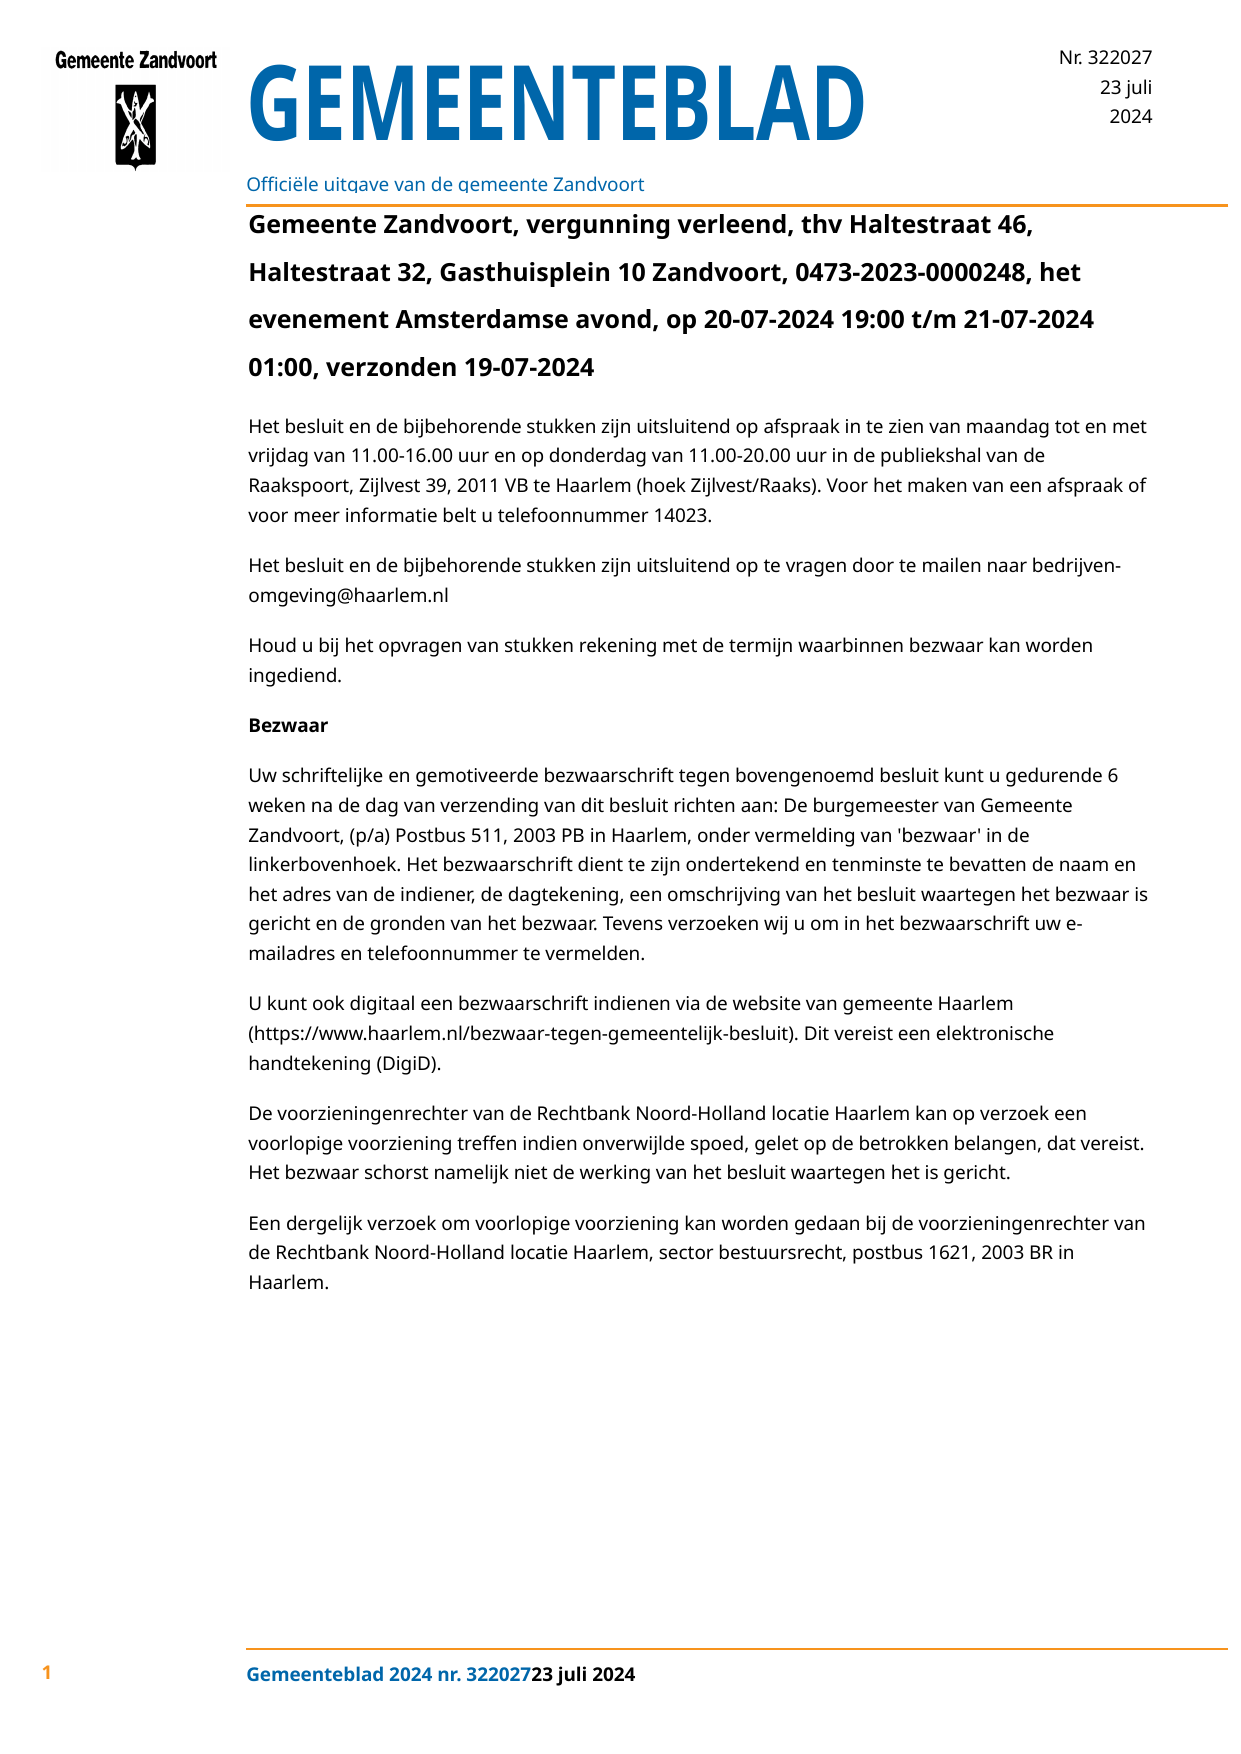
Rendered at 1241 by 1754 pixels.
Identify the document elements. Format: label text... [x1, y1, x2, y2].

text De voorzieningenrechter van de Rechtbank Noord-Holland locatie Haarlem kan op verzoek een voorlopige voorziening treffen indien onverwijlde spoed, gelet op de betrokken belangen, dat vereist. Het bezwaar schorst namelijk niet de werking van het besluit waartegen het is gericht. [248, 1100, 1152, 1185]
picture [41, 47, 231, 172]
text Uw schriftelijke en gemotiveerde bezwaarschrift tegen bovengenoemd besluit kunt u gedurende 6 weken na de dag van verzending van dit besluit richten aan: De burgemeester van Gemeente Zandvoort, (p/a) Postbus 511, 2003 PB in Haarlem, onder vermelding van 'bezwaar' in de linkerbovenhoek. Het bezwaarschrift dient te zijn ondertekend en tenminste te bevatten de naam en het adres van de indiener, de dagtekening, een omschrijving van het besluit waartegen het bezwaar is gericht en de gronden van het bezwaar. Tevens verzoeken wij u om in het bezwaarschrift uw e-mailadres en telefoonnummer te vermelden. [248, 763, 1152, 966]
text Het besluit en de bijbehorende stukken zijn uitsluitend op te vragen door te mailen naar bedrijven-omgeving@haarlem.nl [248, 552, 1152, 608]
text Een dergelijk verzoek om voorlopige voorziening kan worden gedaan bij de voorzieningenrechter van de Rechtbank Noord-Holland locatie Haarlem, sector bestuursrecht, postbus 1621, 2003 BR in Haarlem. [248, 1210, 1152, 1295]
text Gemeente Zandvoort, vergunning verleend, thv Haltestraat 46, Haltestraat 32, Gasthuisplein 10 Zandvoort, 0473-2023-0000248, het evenement Amsterdamse avond, op 20-07-2024 19:00 t/m 21-07-2024 01:00, verzonden 19-07-2024 [248, 207, 1152, 384]
text U kunt ook digitaal een bezwaarschrift indienen via de website van gemeente Haarlem (https://www.haarlem.nl/bezwaar-tegen-gemeentelijk-besluit). Dit vereist een elektronische handtekening (DigiD). [248, 991, 1152, 1076]
text Het besluit en de bijbehorende stukken zijn uitsluitend op afspraak in te zien van maandag tot en met vrijdag van 11.00-16.00 uur en op donderdag van 11.00-20.00 uur in de publiekshal van de Raakspoort, Zijlvest 39, 2011 VB te Haarlem (hoek Zijlvest/Raaks). Voor het maken van een afspraak of voor meer informatie belt u telefoonnummer 14023. [248, 413, 1152, 528]
text Bezwaar [248, 712, 1152, 738]
text Houd u bij het opvragen van stukken rekening met de termijn waarbinnen bezwaar kan worden ingediend. [248, 632, 1152, 688]
